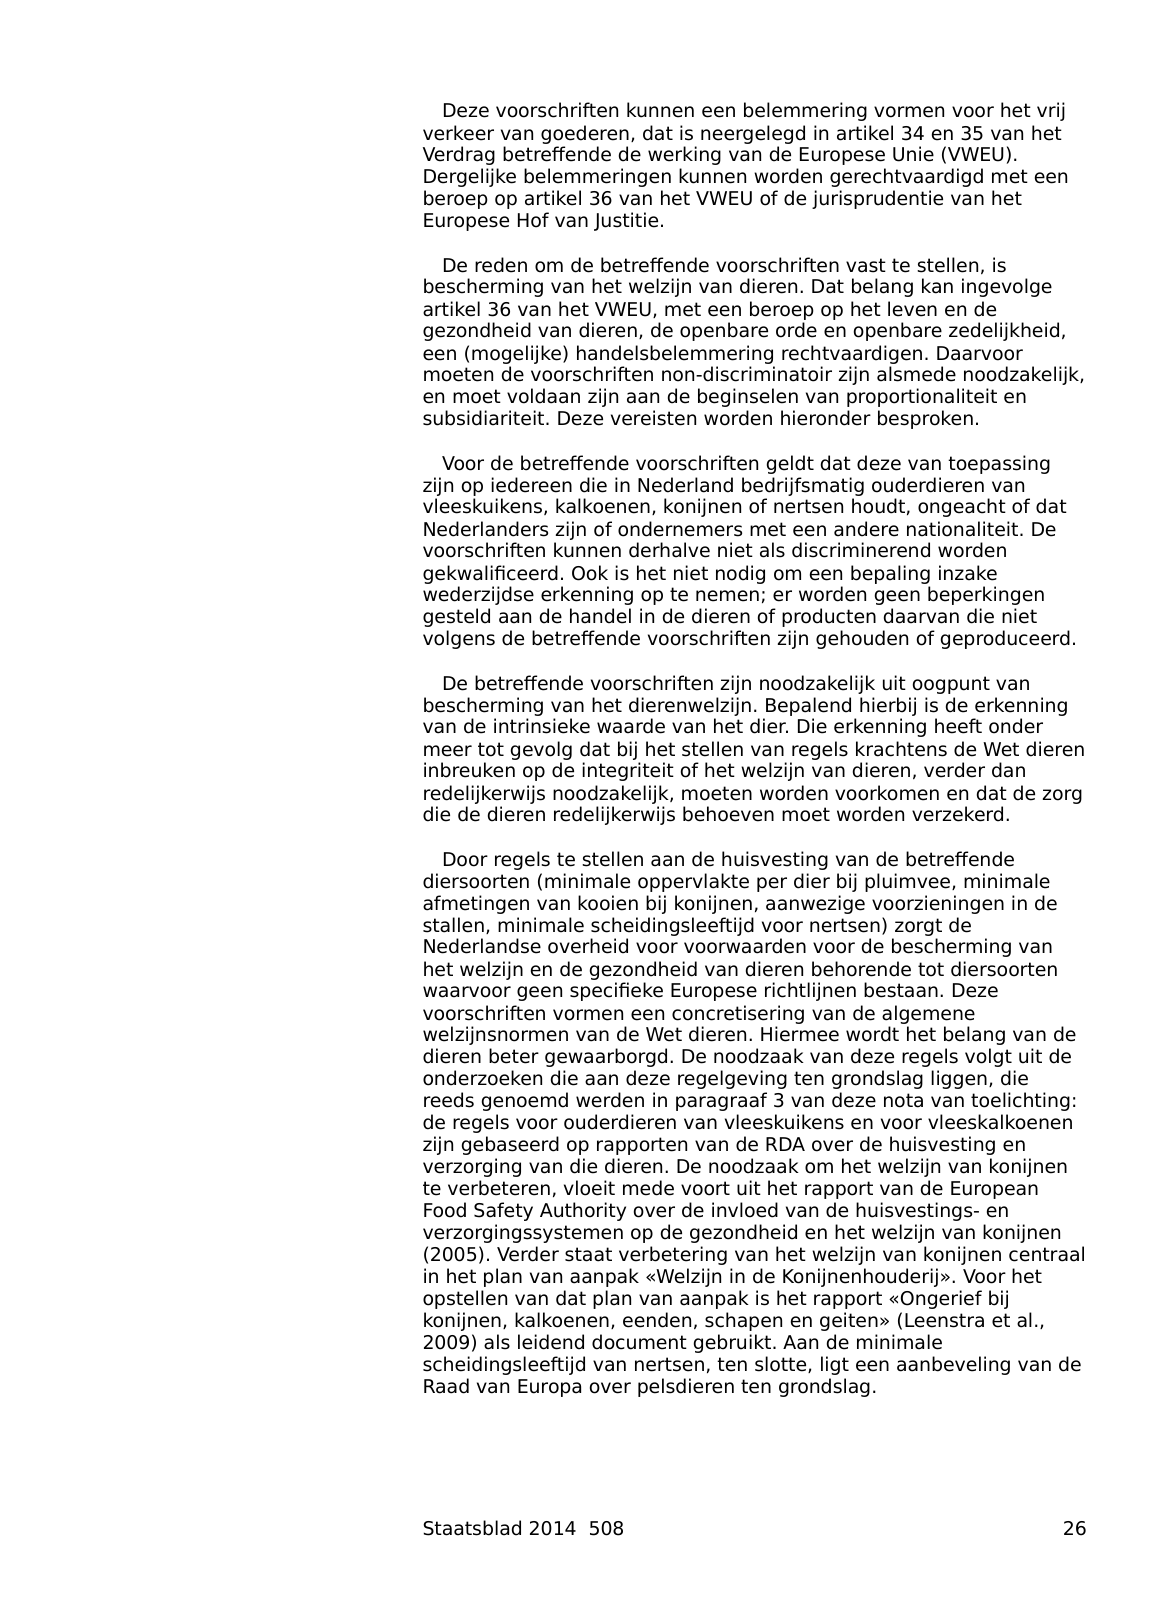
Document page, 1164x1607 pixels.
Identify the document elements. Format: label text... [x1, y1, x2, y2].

text De betreffende voorschriften zijn noodzakelijk uit oogpunt van bescherming van het dierenwelzijn. Bepalend hierbij is de erkenning van de intrinsieke waarde van het dier. Die erkenning heeft onder meer tot gevolg dat bij het stellen van regels krachtens de Wet dieren inbreuken op de integriteit of het welzijn van dieren, verder dan redelijkerwijs noodzakelijk, moeten worden voorkomen en dat de zorg die de dieren redelijkerwijs behoeven moet worden verzekerd. [422, 672, 1087, 826]
text Voor de betreffende voorschriften geldt dat deze van toepassing zijn op iedereen die in Nederland bedrijfsmatig ouderdieren van vleeskuikens, kalkoenen, konijnen of nertsen houdt, ongeacht of dat Nederlanders zijn of ondernemers met een andere nationaliteit. De voorschriften kunnen derhalve niet als discriminerend worden gekwalificeerd. Ook is het niet nodig om een bepaling inzake wederzijdse erkenning op te nemen; er worden geen beperkingen gesteld aan de handel in de dieren of producten daarvan die niet volgens de betreffende voorschriften zijn gehouden of geproduceerd. [422, 452, 1087, 650]
text Deze voorschriften kunnen een belemmering vormen voor het vrij verkeer van goederen, dat is neergelegd in artikel 34 en 35 van het Verdrag betreffende de werking van de Europese Unie (VWEU). Dergelijke belemmeringen kunnen worden gerechtvaardigd met een beroep op artikel 36 van het VWEU of de jurisprudentie van het Europese Hof van Justitie. [422, 100, 1087, 232]
text Door regels te stellen aan de huisvesting van de betreffende diersoorten (minimale oppervlakte per dier bij pluimvee, minimale afmetingen van kooien bij konijnen, aanwezige voorzieningen in de stallen, minimale scheidingsleeftijd voor nertsen) zorgt de Nederlandse overheid voor voorwaarden voor de bescherming van het welzijn en de gezondheid van dieren behorende tot diersoorten waarvoor geen specifieke Europese richtlijnen bestaan. Deze voorschriften vormen een concretisering van de algemene welzijnsnormen van de Wet dieren. Hiermee wordt het belang van de dieren beter gewaarborgd. De noodzaak van deze regels volgt uit de onderzoeken die aan deze regelgeving ten grondslag liggen, die reeds genoemd werden in paragraaf 3 van deze nota van toelichting: de regels voor ouderdieren van vleeskuikens en voor vleeskalkoenen zijn gebaseerd op rapporten van de RDA over de huisvesting en verzorging van die dieren. De noodzaak om het welzijn van konijnen te verbeteren, vloeit mede voort uit het rapport van de European Food Safety Authority over de invloed van de huisvestings- en verzorgingssystemen op de gezondheid en het welzijn van konijnen (2005). Verder staat verbetering van het welzijn van konijnen centraal in het plan van aanpak «Welzijn in de Konijnenhouderij». Voor het opstellen van dat plan van aanpak is het rapport «Ongerief bij konijnen, kalkoenen, eenden, schapen en geiten» (Leenstra et al., 2009) als leidend document gebruikt. Aan de minimale scheidingsleeftijd van nertsen, ten slotte, ligt een aanbeveling van de Raad van Europa over pelsdieren ten grondslag. [422, 848, 1087, 1398]
text De reden om de betreffende voorschriften vast te stellen, is bescherming van het welzijn van dieren. Dat belang kan ingevolge artikel 36 van het VWEU, met een beroep op het leven en de gezondheid van dieren, de openbare orde en openbare zedelijkheid, een (mogelijke) handelsbelemmering rechtvaardigen. Daarvoor moeten de voorschriften non-discriminatoir zijn alsmede noodzakelijk, en moet voldaan zijn aan de beginselen van proportionaliteit en subsidiariteit. Deze vereisten worden hieronder besproken. [422, 254, 1087, 430]
